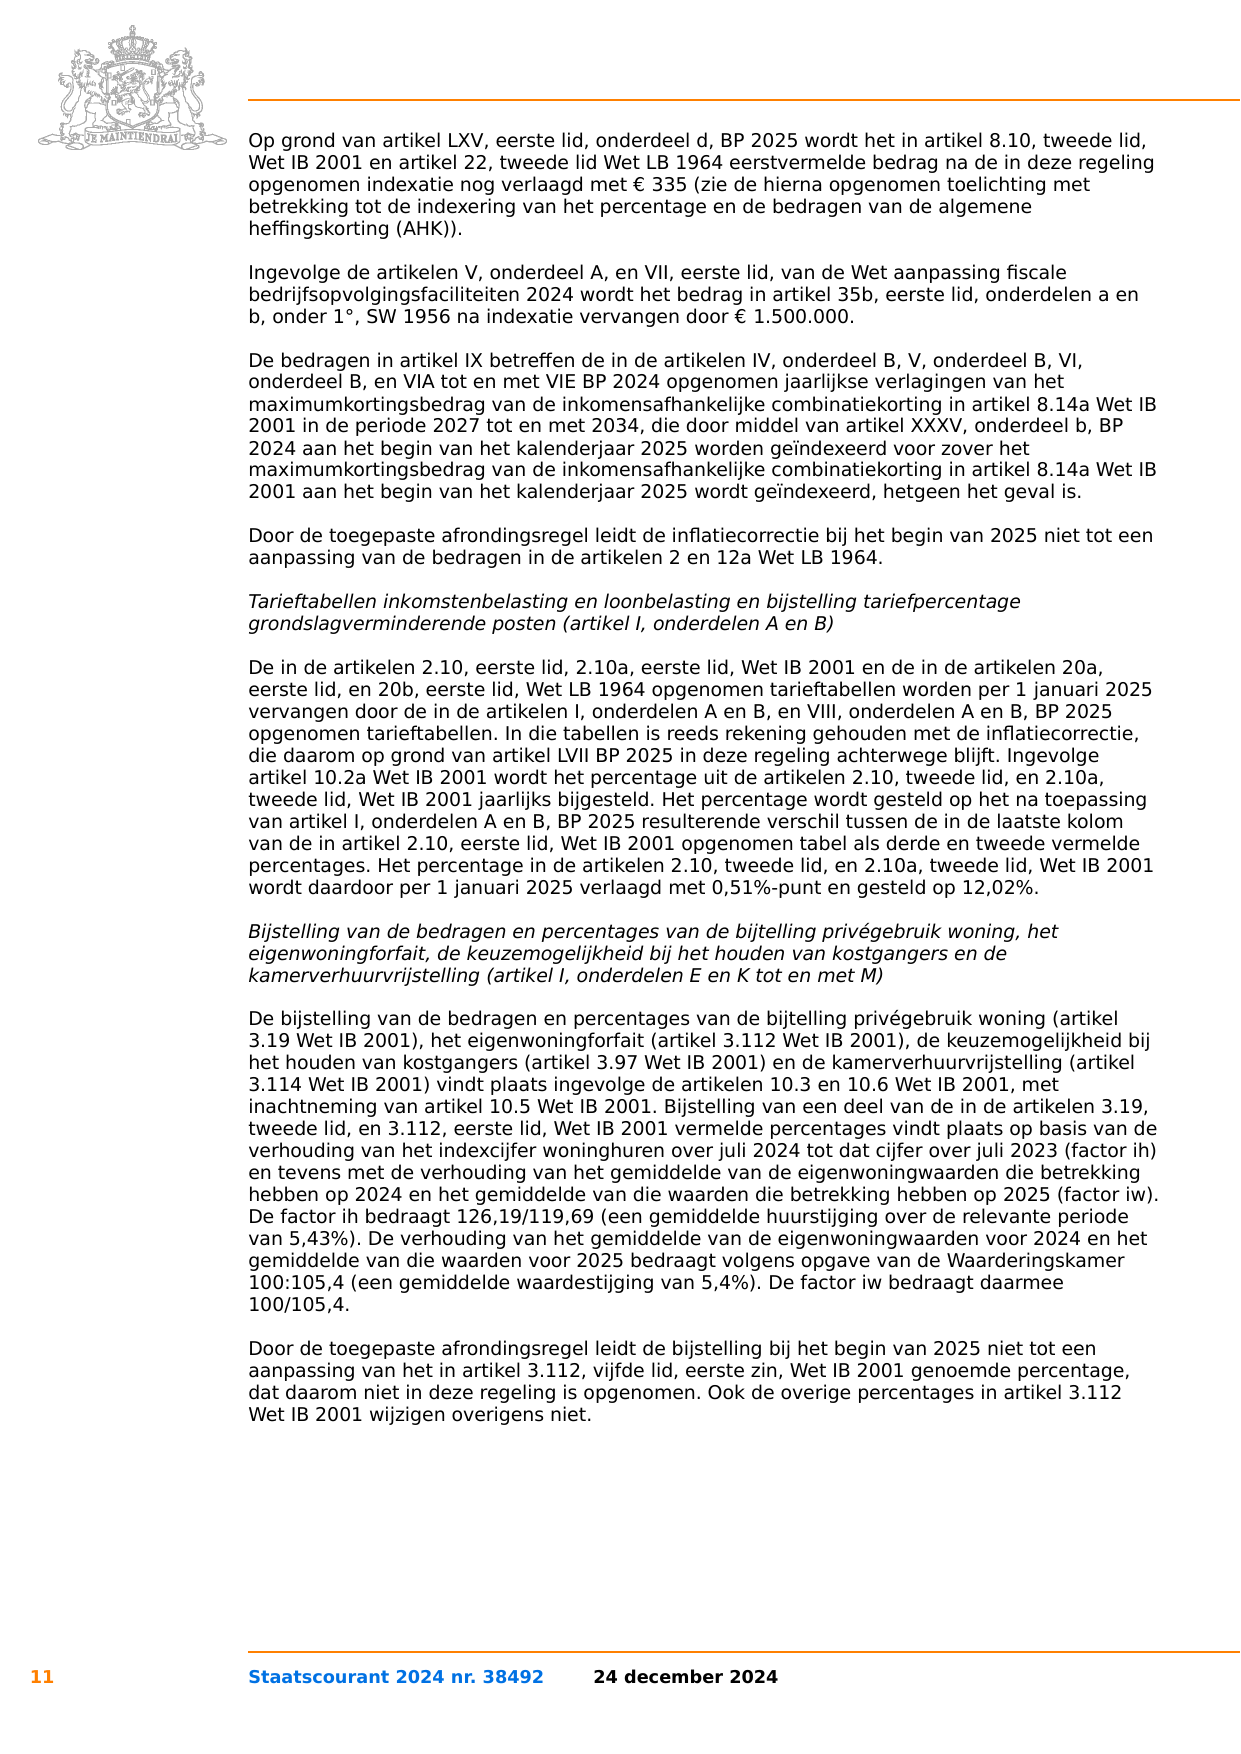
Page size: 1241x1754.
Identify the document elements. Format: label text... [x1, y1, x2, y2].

text De bijstelling van de bedragen en percentages van de bijtelling privégebruik woning (artikel 3.19 Wet IB 2001), het eigenwoningforfait (artikel 3.112 Wet IB 2001), de keuzemogelijkheid bij het houden van kostgangers (artikel 3.97 Wet IB 2001) en de kamerverhuurvrijstelling (artikel 3.114 Wet IB 2001) vindt plaats ingevolge de artikelen 10.3 en 10.6 Wet IB 2001, met inachtneming van artikel 10.5 Wet IB 2001. Bijstelling van een deel van de in de artikelen 3.19, tweede lid, en 3.112, eerste lid, Wet IB 2001 vermelde percentages vindt plaats op basis van de verhouding van het indexcijfer woninghuren over juli 2024 tot dat cijfer over juli 2023 (factor ih) en tevens met de verhouding van het gemiddelde van de eigenwoningwaarden die betrekking hebben op 2024 en het gemiddelde van die waarden die betrekking hebben op 2025 (factor iw). De factor ih bedraagt 126,19/119,69 (een gemiddelde huurstijging over de relevante periode van 5,43%). De verhouding van het gemiddelde van de eigenwoningwaarden voor 2024 en het gemiddelde van die waarden voor 2025 bedraagt volgens opgave van de Waarderingskamer 100:105,4 (een gemiddelde waardestijging van 5,4%). De factor iw bedraagt daarmee 100/105,4. [248, 1008, 1163, 1316]
text Op grond van artikel LXV, eerste lid, onderdeel d, BP 2025 wordt het in artikel 8.10, tweede lid, Wet IB 2001 en artikel 22, tweede lid Wet LB 1964 eerstvermelde bedrag na de in deze regeling opgenomen indexatie nog verlaagd met € 335 (zie de hierna opgenomen toelichting met betrekking tot de indexering van het percentage en de bedragen van de algemene heffingskorting (AHK)). [248, 130, 1163, 240]
subtitle Tarieftabellen inkomstenbelasting en loonbelasting en bijstelling tariefpercentage grondslagverminderende posten (artikel I, onderdelen A en B) [248, 591, 1163, 635]
text Ingevolge de artikelen V, onderdeel A, en VII, eerste lid, van de Wet aanpassing fiscale bedrijfsopvolgingsfaciliteiten 2024 wordt het bedrag in artikel 35b, eerste lid, onderdelen a en b, onder 1°, SW 1956 na indexatie vervangen door € 1.500.000. [248, 262, 1163, 328]
text De bedragen in artikel IX betreffen de in de artikelen IV, onderdeel B, V, onderdeel B, VI, onderdeel B, en VIA tot en met VIE BP 2024 opgenomen jaarlijkse verlagingen van het maximumkortingsbedrag van de inkomensafhankelijke combinatiekorting in artikel 8.14a Wet IB 2001 in de periode 2027 tot en met 2034, die door middel van artikel XXXV, onderdeel b, BP 2024 aan het begin van het kalenderjaar 2025 worden geïndexeerd voor zover het maximumkortingsbedrag van de inkomensafhankelijke combinatiekorting in artikel 8.14a Wet IB 2001 aan het begin van het kalenderjaar 2025 wordt geïndexeerd, hetgeen het geval is. [248, 349, 1163, 503]
text De in de artikelen 2.10, eerste lid, 2.10a, eerste lid, Wet IB 2001 en de in de artikelen 20a, eerste lid, en 20b, eerste lid, Wet LB 1964 opgenomen tarieftabellen worden per 1 januari 2025 vervangen door de in de artikelen I, onderdelen A en B, en VIII, onderdelen A en B, BP 2025 opgenomen tarieftabellen. In die tabellen is reeds rekening gehouden met de inflatiecorrectie, die daarom op grond van artikel LVII BP 2025 in deze regeling achterwege blijft. Ingevolge artikel 10.2a Wet IB 2001 wordt het percentage uit de artikelen 2.10, tweede lid, en 2.10a, tweede lid, Wet IB 2001 jaarlijks bijgesteld. Het percentage wordt gesteld op het na toepassing van artikel I, onderdelen A en B, BP 2025 resulterende verschil tussen de in de laatste kolom van de in artikel 2.10, eerste lid, Wet IB 2001 opgenomen tabel als derde en tweede vermelde percentages. Het percentage in de artikelen 2.10, tweede lid, en 2.10a, tweede lid, Wet IB 2001 wordt daardoor per 1 januari 2025 verlaagd met 0,51%-punt en gesteld op 12,02%. [248, 657, 1163, 899]
picture [38, 25, 227, 150]
text Door de toegepaste afrondingsregel leidt de bijstelling bij het begin van 2025 niet tot een aanpassing van het in artikel 3.112, vijfde lid, eerste zin, Wet IB 2001 genoemde percentage, dat daarom niet in deze regeling is opgenomen. Ook de overige percentages in artikel 3.112 Wet IB 2001 wijzigen overigens niet. [248, 1338, 1163, 1426]
text Door de toegepaste afrondingsregel leidt de inflatiecorrectie bij het begin van 2025 niet tot een aanpassing van de bedragen in de artikelen 2 en 12a Wet LB 1964. [248, 525, 1163, 569]
subtitle Bijstelling van de bedragen en percentages van de bijtelling privégebruik woning, het eigenwoningforfait, de keuzemogelijkheid bij het houden van kostgangers en de kamerverhuurvrijstelling (artikel I, onderdelen E en K tot en met M) [248, 921, 1163, 986]
